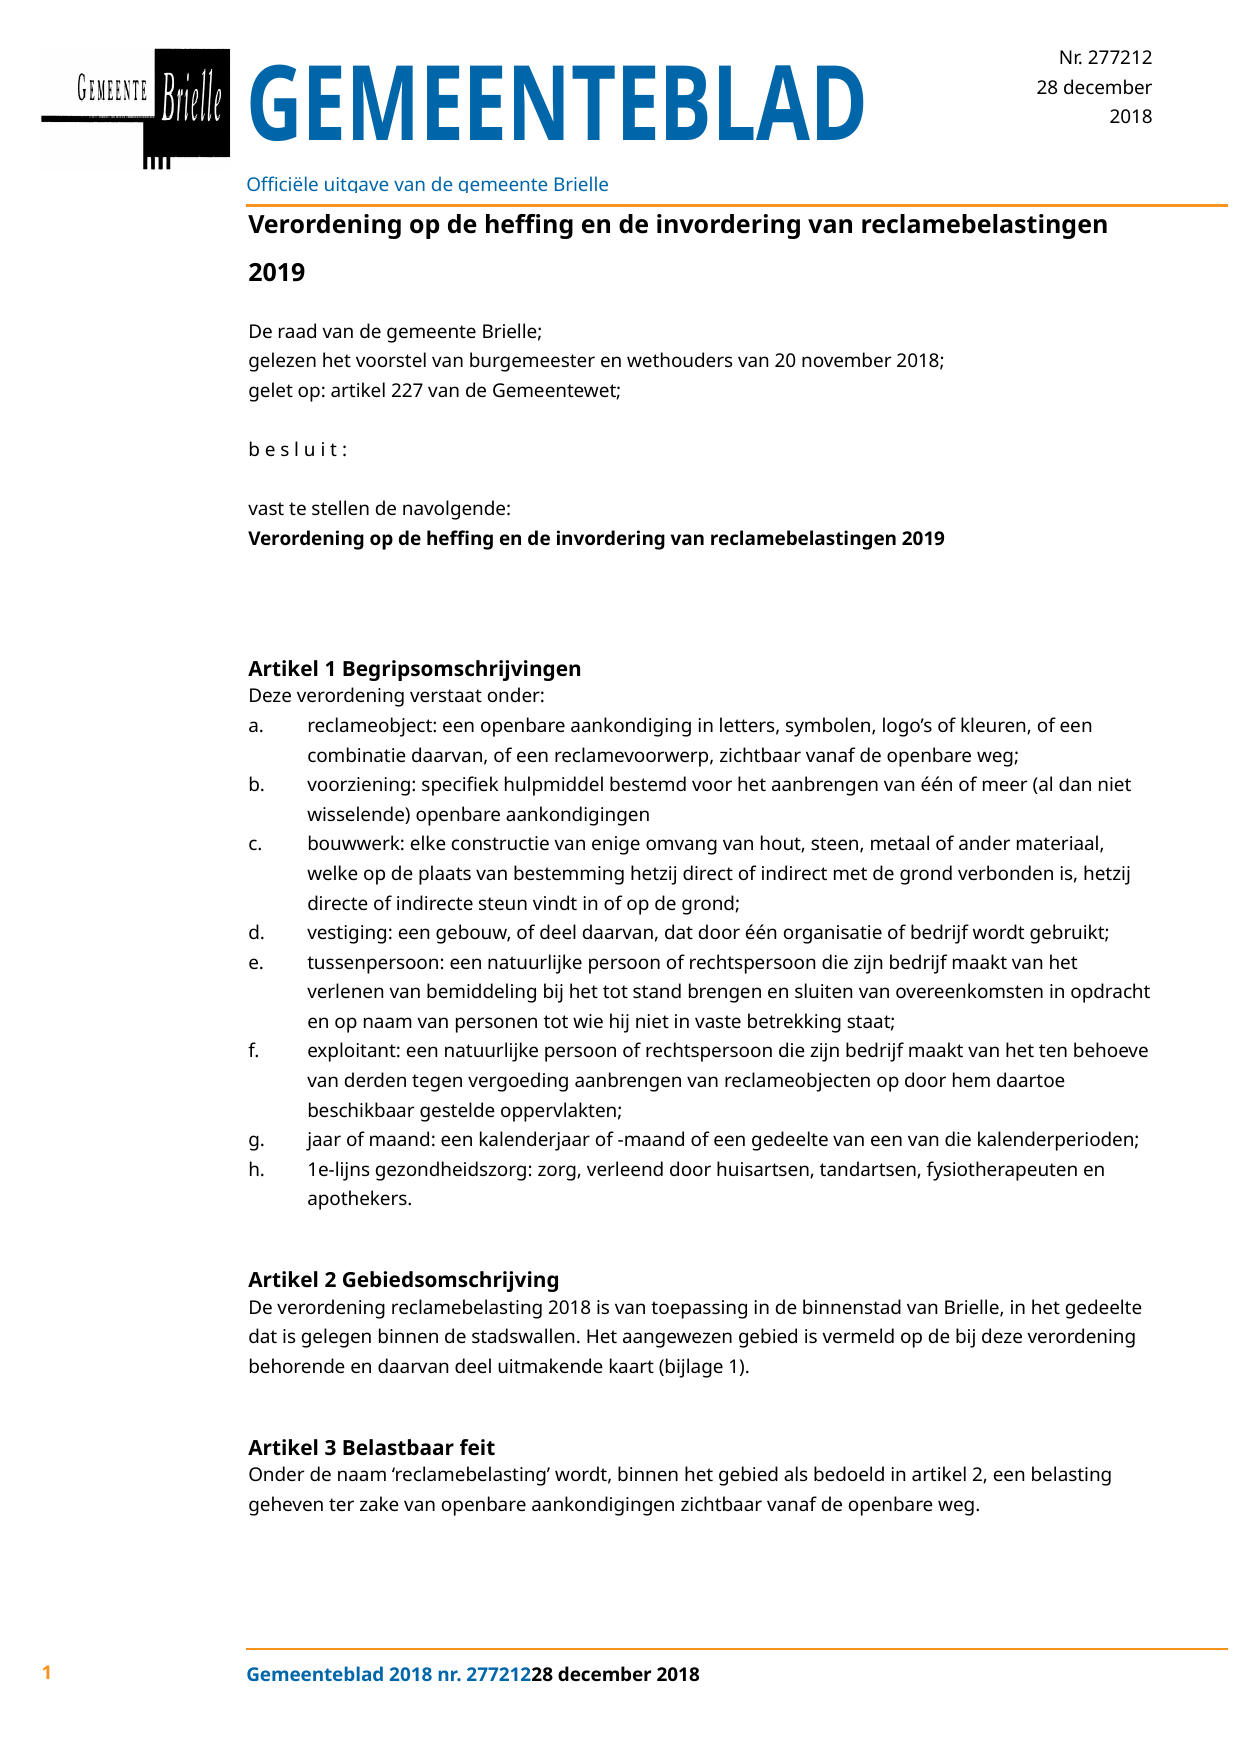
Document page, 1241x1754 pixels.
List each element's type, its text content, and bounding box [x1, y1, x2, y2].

text gelet op: artikel 227 van de Gemeentewet; [248, 377, 1152, 403]
text Verordening op de heffing en de invordering van reclamebelastingen 2019 [248, 525, 1152, 551]
list exploitant: een natuurlijke persoon of rechtspersoon die zijn bedrijf maakt van het ten behoeve van derden tegen vergoeding aanbrengen van reclameobjecten op door hem daartoe beschikbaar gestelde oppervlakten; [248, 1038, 1152, 1123]
text Deze verordening verstaat onder: [248, 683, 1152, 708]
list bouwwerk: elke constructie van enige omvang van hout, steen, metaal of ander materiaal, welke op de plaats van bestemming hetzij direct of indirect met de grond verbonden is, hetzij directe of indirecte steun vindt in of op de grond; [248, 831, 1152, 916]
text gelezen het voorstel van burgemeester en wethouders van 20 november 2018; [248, 347, 1152, 373]
list jaar of maand: een kalenderjaar of -maand of een gedeelte van een van die kalenderperioden; [248, 1126, 1152, 1152]
text De raad van de gemeente Brielle; [248, 318, 1152, 344]
text Verordening op de heffing en de invordering van reclamebelastingen 2019 [248, 207, 1152, 288]
list voorziening: specifiek hulpmiddel bestemd voor het aanbrengen van één of meer (al dan niet wisselende) openbare aankondigingen [248, 771, 1152, 827]
text Artikel 3 Belastbaar feit [248, 1433, 1152, 1462]
list 1e-lijns gezondheidszorg: zorg, verleend door huisartsen, tandartsen, fysiotherapeuten en apothekers. [248, 1156, 1152, 1211]
picture [41, 47, 231, 172]
list tussenpersoon: een natuurlijke persoon of rechtspersoon die zijn bedrijf maakt van het verlenen van bemiddeling bij het tot stand brengen en sluiten van overeenkomsten in opdracht en op naam van personen tot wie hij niet in vaste betrekking staat; [248, 949, 1152, 1034]
text Artikel 1 Begripsomschrijvingen [248, 654, 1152, 683]
text vast te stellen de navolgende: [248, 495, 1152, 521]
text Onder de naam ‘reclamebelasting’ wordt, binnen het gebied als bedoeld in artikel 2, een belasting geheven ter zake van openbare aankondigingen zichtbaar vanaf de openbare weg. [248, 1462, 1152, 1517]
text De verordening reclamebelasting 2018 is van toepassing in de binnenstad van Brielle, in het gedeelte dat is gelegen binnen de stadswallen. Het aangewezen gebied is vermeld op de bij deze verordening behorende en daarvan deel uitmakende kaart (bijlage 1). [248, 1294, 1152, 1379]
text Artikel 2 Gebiedsomschrijving [248, 1266, 1152, 1294]
text b e s l u i t : [248, 436, 1152, 462]
list vestiging: een gebouw, of deel daarvan, dat door één organisatie of bedrijf wordt gebruikt; [248, 919, 1152, 945]
list reclameobject: een openbare aankondiging in letters, symbolen, logo’s of kleuren, of een combinatie daarvan, of een reclamevoorwerp, zichtbaar vanaf de openbare weg; [248, 712, 1152, 768]
